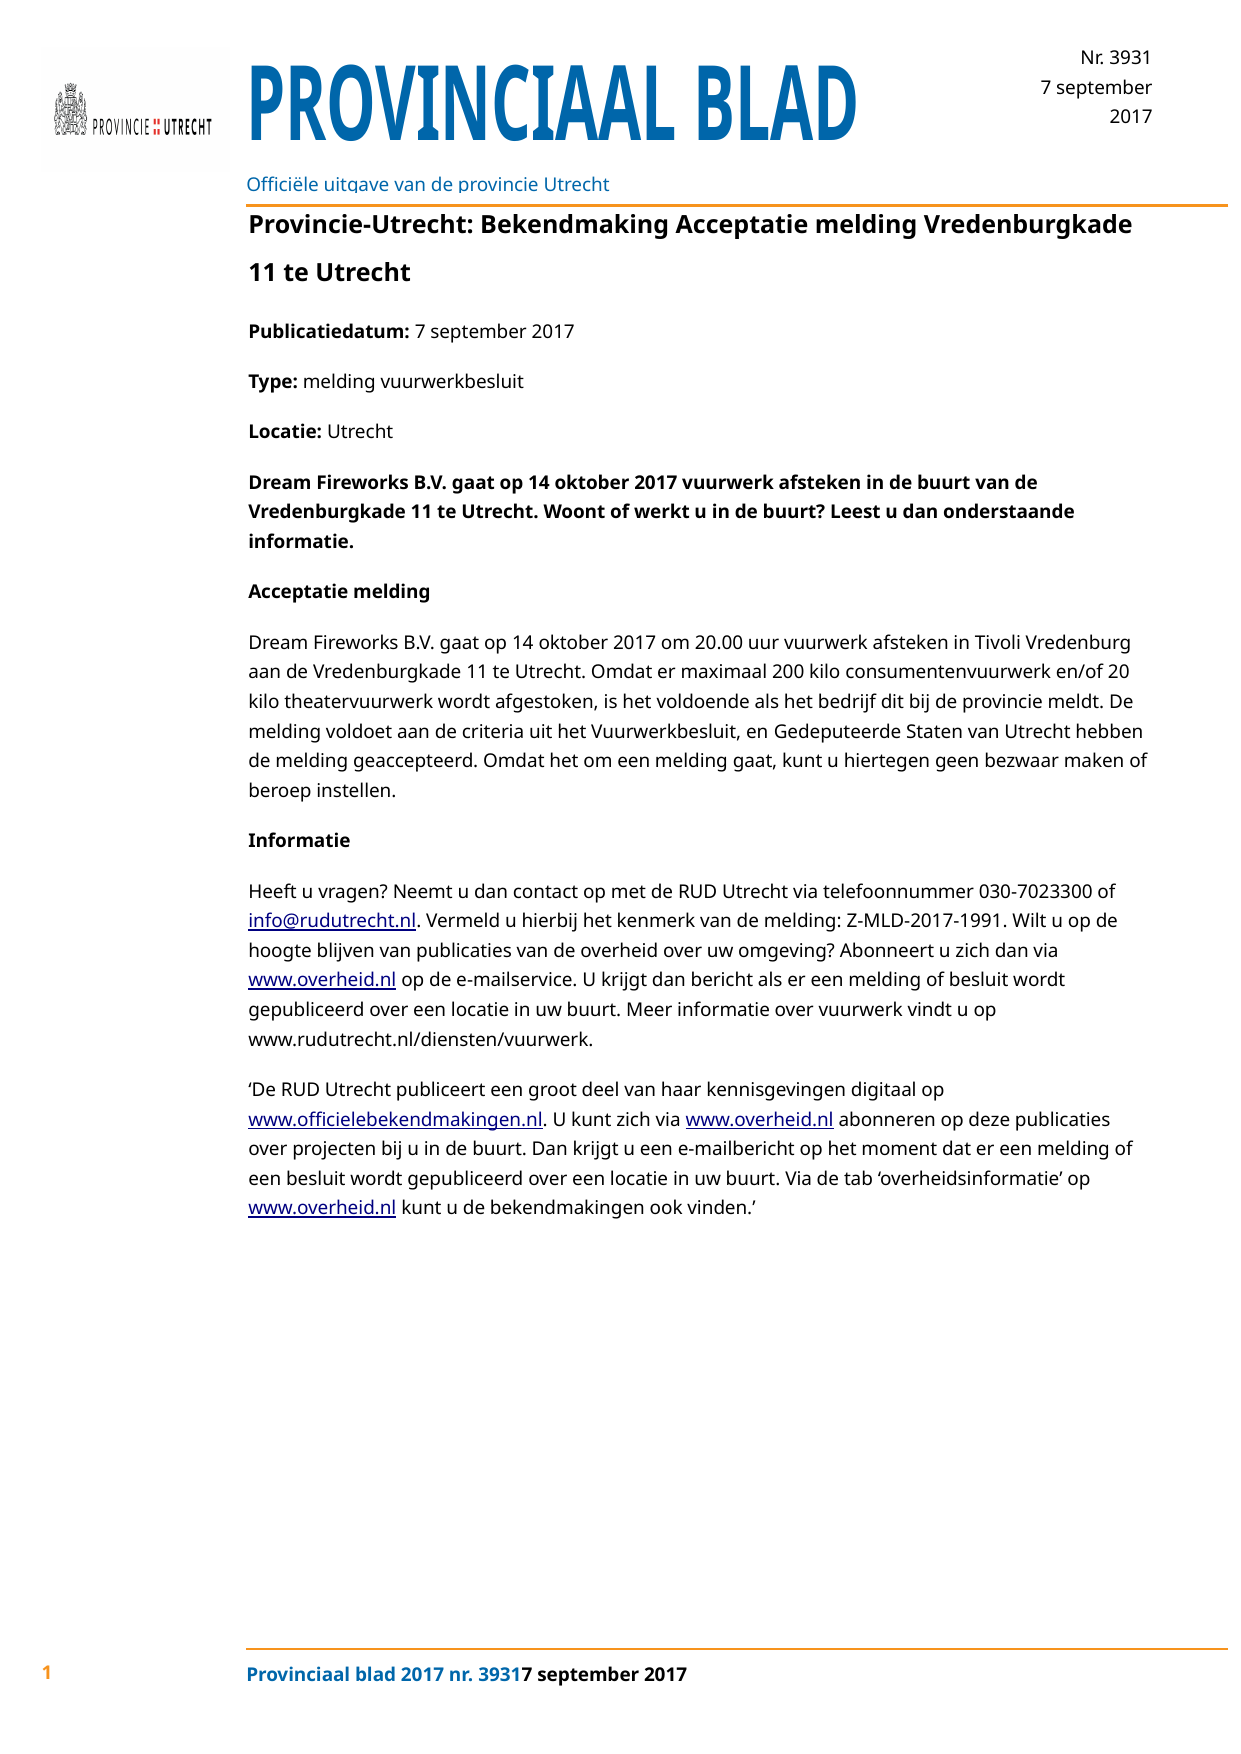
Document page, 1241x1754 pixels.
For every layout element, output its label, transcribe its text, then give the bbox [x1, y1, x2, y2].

text Informatie [248, 827, 1152, 853]
text Dream Fireworks B.V. gaat op 14 oktober 2017 vuurwerk afsteken in de buurt van de Vredenburgkade 11 te Utrecht. Woont of werkt u in de buurt? Leest u dan onderstaande informatie. [248, 469, 1152, 554]
text Publicatiedatum: 7 september 2017 [248, 318, 1152, 344]
text Heeft u vragen? Neemt u dan contact op met de RUD Utrecht via telefoonnummer 030-7023300 of info@rudutrecht.nl. Vermeld u hierbij het kenmerk van de melding: Z-MLD-2017-1991. Wilt u op de hoogte blijven van publicaties van de overheid over uw omgeving? Abonneert u zich dan via www.overheid.nl op de e-mailservice. U krijgt dan bericht als er een melding of besluit wordt gepubliceerd over een locatie in uw buurt. Meer informatie over vuurwerk vindt u op www.rudutrecht.nl/diensten/vuurwerk. [248, 878, 1152, 1052]
text ‘De RUD Utrecht publiceert een groot deel van haar kennisgevingen digitaal op www.officielebekendmakingen.nl. U kunt zich via www.overheid.nl abonneren op deze publicaties over projecten bij u in de buurt. Dan krijgt u een e-mailbericht op het moment dat er een melding of een besluit wordt gepubliceerd over een locatie in uw buurt. Via de tab ‘overheidsinformatie’ op www.overheid.nl kunt u de bekendmakingen ook vinden.’ [248, 1076, 1152, 1220]
text Dream Fireworks B.V. gaat op 14 oktober 2017 om 20.00 uur vuurwerk afsteken in Tivoli Vredenburg aan de Vredenburgkade 11 te Utrecht. Omdat er maximaal 200 kilo consumentenvuurwerk en/of 20 kilo theatervuurwerk wordt afgestoken, is het voldoende als het bedrijf dit bij de provincie meldt. De melding voldoet aan de criteria uit het Vuurwerkbesluit, en Gedeputeerde Staten van Utrecht hebben de melding geaccepteerd. Omdat het om een melding gaat, kunt u hiertegen geen bezwaar maken of beroep instellen. [248, 629, 1152, 803]
text Locatie: Utrecht [248, 419, 1152, 444]
text Acceptatie melding [248, 579, 1152, 604]
text Provincie-Utrecht: Bekendmaking Acceptatie melding Vredenburgkade 11 te Utrecht [248, 207, 1152, 288]
text Type: melding vuurwerkbesluit [248, 368, 1152, 394]
picture [41, 47, 231, 172]
